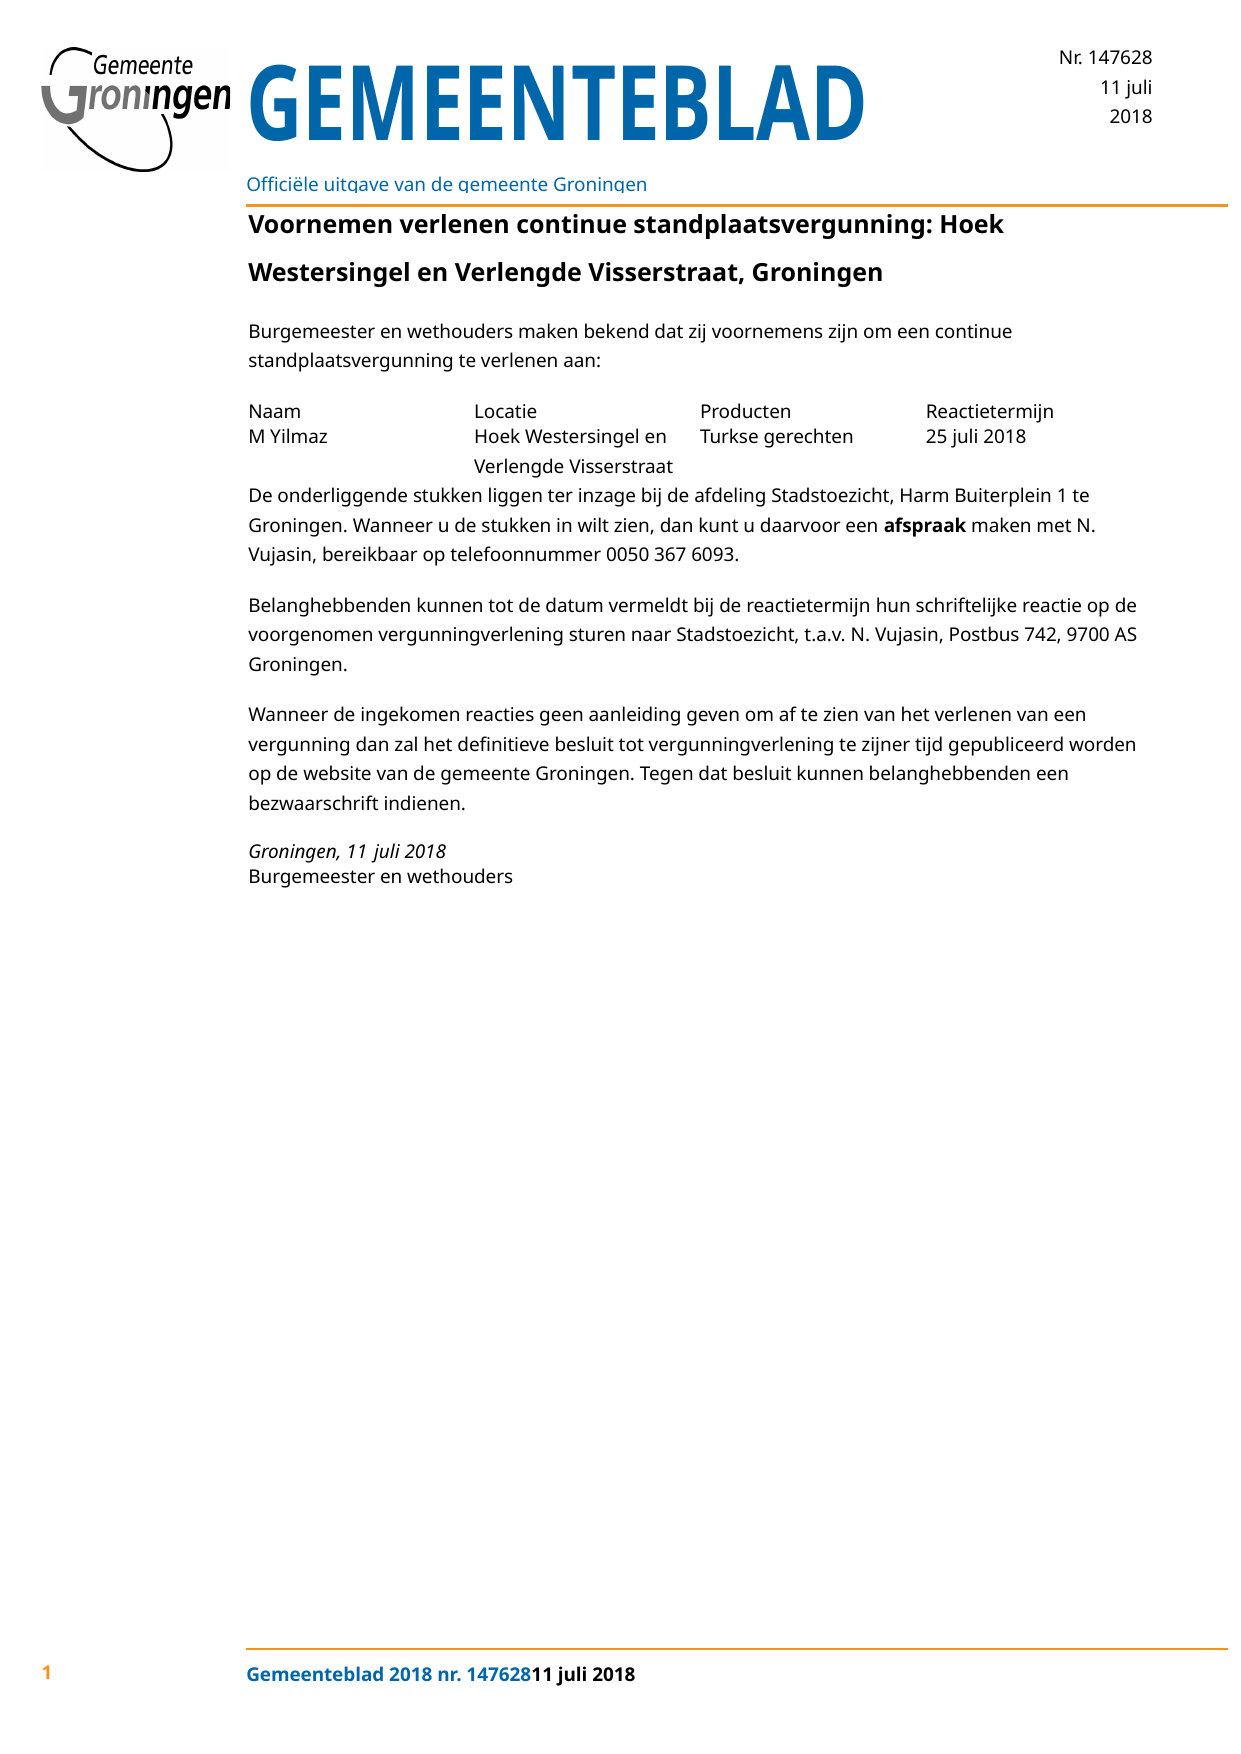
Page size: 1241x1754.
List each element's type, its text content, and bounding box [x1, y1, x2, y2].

text Burgemeester en wethouders [248, 864, 1152, 889]
table_cell Turkse gerechten [700, 424, 926, 479]
text Groningen, 11 juli 2018 [248, 838, 1152, 864]
table_header Reactietermijn [926, 398, 1152, 424]
table_header Locatie [474, 398, 700, 424]
table_cell Hoek Westersingel en Verlengde Visserstraat [474, 424, 700, 479]
text De onderliggende stukken liggen ter inzage bij de afdeling Stadstoezicht, Harm Buiterplein 1 te Groningen. Wanneer u de stukken in wilt zien, dan kunt u daarvoor een afspraak maken met N. Vujasin, bereikbaar op telefoonnummer 0050 367 6093. [248, 482, 1152, 567]
text Wanneer de ingekomen reacties geen aanleiding geven om af te zien van het verlenen van een vergunning dan zal het definitieve besluit tot vergunningverlening te zijner tijd gepubliceerd worden op de website van de gemeente Groningen. Tegen dat besluit kunnen belanghebbenden een bezwaarschrift indienen. [248, 701, 1152, 816]
table_header Producten [700, 398, 926, 424]
table_cell 25 juli 2018 [926, 424, 1152, 479]
text Belanghebbenden kunnen tot de datum vermeldt bij de reactietermijn hun schriftelijke reactie op de voorgenomen vergunningverlening sturen naar Stadstoezicht, t.a.v. N. Vujasin, Postbus 742, 9700 AS Groningen. [248, 592, 1152, 677]
text Voornemen verlenen continue standplaatsvergunning: Hoek Westersingel en Verlengde Visserstraat, Groningen [248, 207, 1152, 288]
text Burgemeester en wethouders maken bekend dat zij voornemens zijn om een continue standplaatsvergunning te verlenen aan: [248, 318, 1152, 373]
table_header Naam [248, 398, 474, 424]
table_cell M Yilmaz [248, 424, 474, 479]
picture [41, 47, 231, 172]
